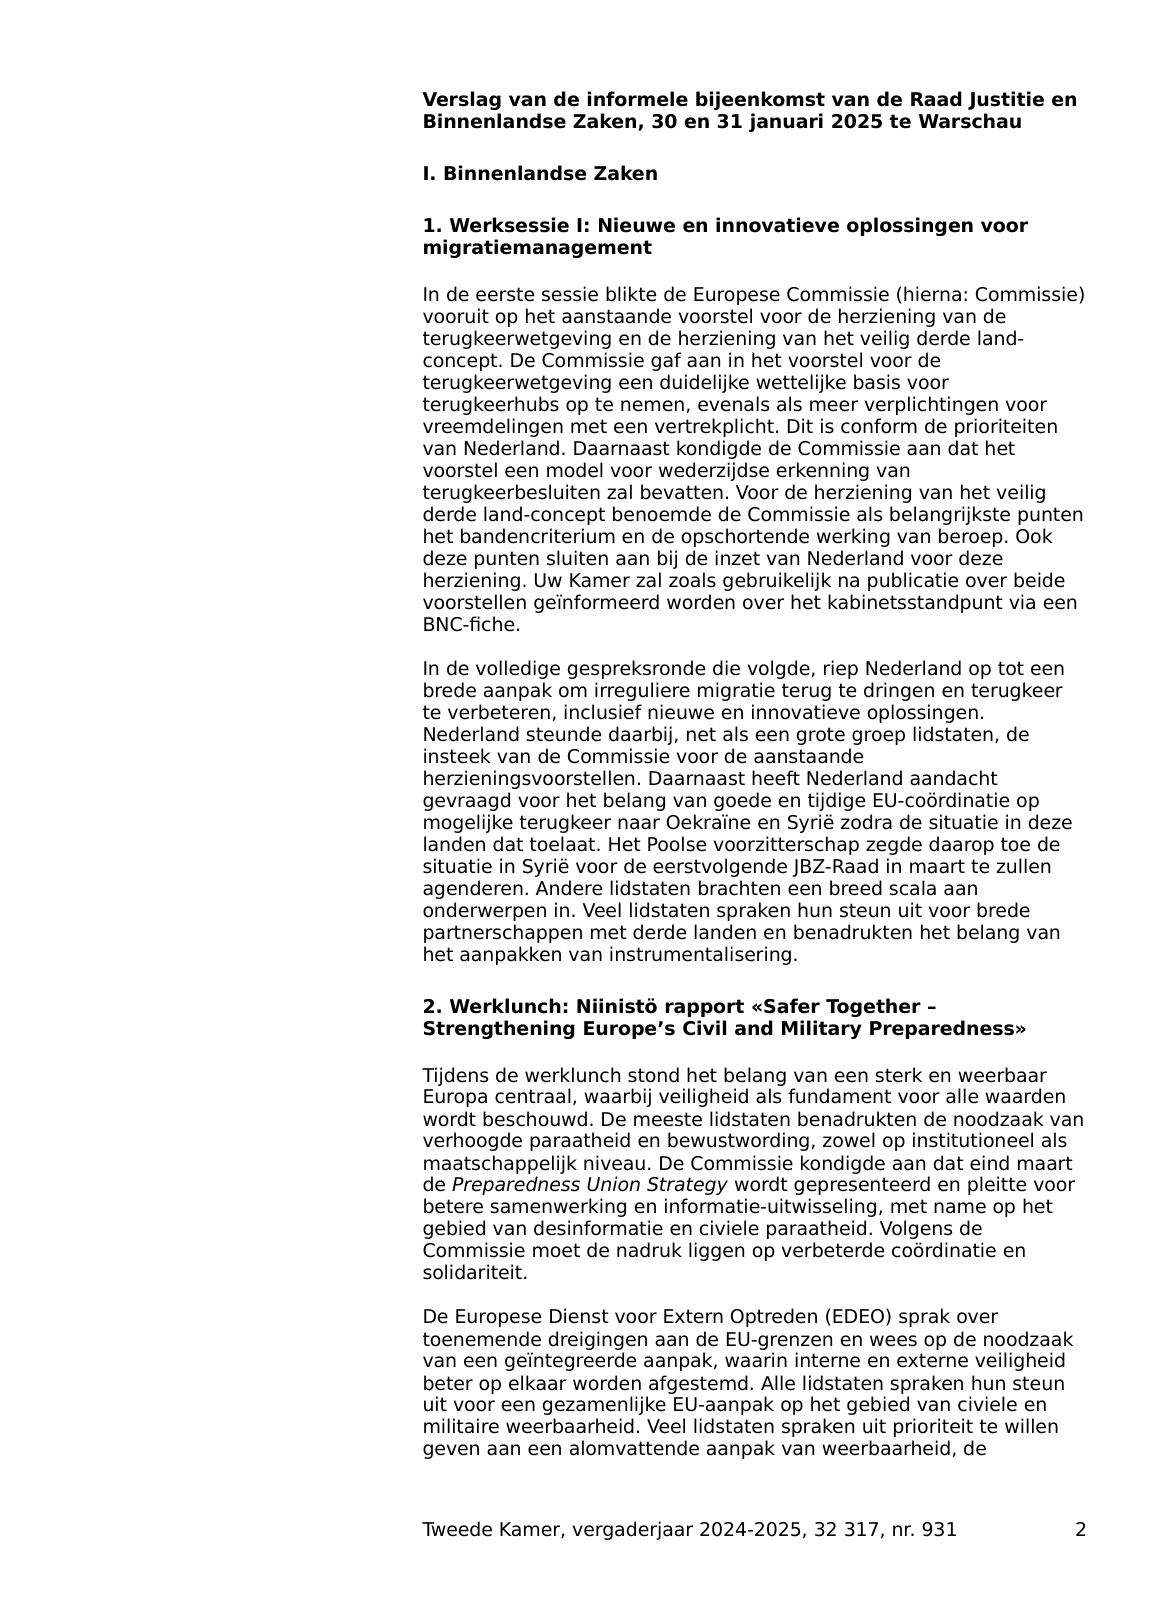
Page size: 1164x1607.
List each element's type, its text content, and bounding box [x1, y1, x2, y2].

subtitle 1. Werksessie I: Nieuwe en innovatieve oplossingen voor migratiemanagement [422, 215, 1087, 259]
subtitle 2. Werklunch: Niinistö rapport «Safer Together – Strengthening Europe’s Civil and Military Preparedness» [422, 996, 1087, 1039]
subtitle Verslag van de informele bijeenkomst van de Raad Justitie en Binnenlandse Zaken, 30 en 31 januari 2025 te Warschau [422, 89, 1087, 133]
text De Europese Dienst voor Extern Optreden (EDEO) sprak over toenemende dreigingen aan de EU-grenzen en wees op de noodzaak van een geïntegreerde aanpak, waarin interne en externe veiligheid beter op elkaar worden afgestemd. Alle lidstaten spraken hun steun uit voor een gezamenlijke EU-aanpak op het gebied van civiele en militaire weerbaarheid. Veel lidstaten spraken uit prioriteit te willen geven aan een alomvattende aanpak van weerbaarheid, de [422, 1306, 1087, 1460]
text Tijdens de werklunch stond het belang van een sterk en weerbaar Europa centraal, waarbij veiligheid als fundament voor alle waarden wordt beschouwd. De meeste lidstaten benadrukten de noodzaak van verhoogde paraatheid en bewustwording, zowel op institutioneel als maatschappelijk niveau. De Commissie kondigde aan dat eind maart de Preparedness Union Strategy wordt gepresenteerd en pleitte voor betere samenwerking en informatie-uitwisseling, met name op het gebied van desinformatie en civiele paraatheid. Volgens de Commissie moet de nadruk liggen op verbeterde coördinatie en solidariteit. [422, 1064, 1087, 1284]
text In de eerste sessie blikte de Europese Commissie (hierna: Commissie) vooruit op het aanstaande voorstel voor de herziening van de terugkeerwetgeving en de herziening van het veilig derde land-concept. De Commissie gaf aan in het voorstel voor de terugkeerwetgeving een duidelijke wettelijke basis voor terugkeerhubs op te nemen, evenals als meer verplichtingen voor vreemdelingen met een vertrekplicht. Dit is conform de prioriteiten van Nederland. Daarnaast kondigde de Commissie aan dat het voorstel een model voor wederzijdse erkenning van terugkeerbesluiten zal bevatten. Voor de herziening van het veilig derde land-concept benoemde de Commissie als belangrijkste punten het bandencriterium en de opschortende werking van beroep. Ook deze punten sluiten aan bij de inzet van Nederland voor deze herziening. Uw Kamer zal zoals gebruikelijk na publicatie over beide voorstellen geïnformeerd worden over het kabinetsstandpunt via een BNC-fiche. [422, 284, 1087, 636]
subtitle I. Binnenlandse Zaken [422, 163, 1087, 185]
text In de volledige gespreksronde die volgde, riep Nederland op tot een brede aanpak om irreguliere migratie terug te dringen en terugkeer te verbeteren, inclusief nieuwe en innovatieve oplossingen. Nederland steunde daarbij, net als een grote groep lidstaten, de insteek van de Commissie voor de aanstaande herzieningsvoorstellen. Daarnaast heeft Nederland aandacht gevraagd voor het belang van goede en tijdige EU-coördinatie op mogelijke terugkeer naar Oekraïne en Syrië zodra de situatie in deze landen dat toelaat. Het Poolse voorzitterschap zegde daarop toe de situatie in Syrië voor de eerstvolgende JBZ-Raad in maart te zullen agenderen. Andere lidstaten brachten een breed scala aan onderwerpen in. Veel lidstaten spraken hun steun uit voor brede partnerschappen met derde landen en benadrukten het belang van het aanpakken van instrumentalisering. [422, 658, 1087, 966]
